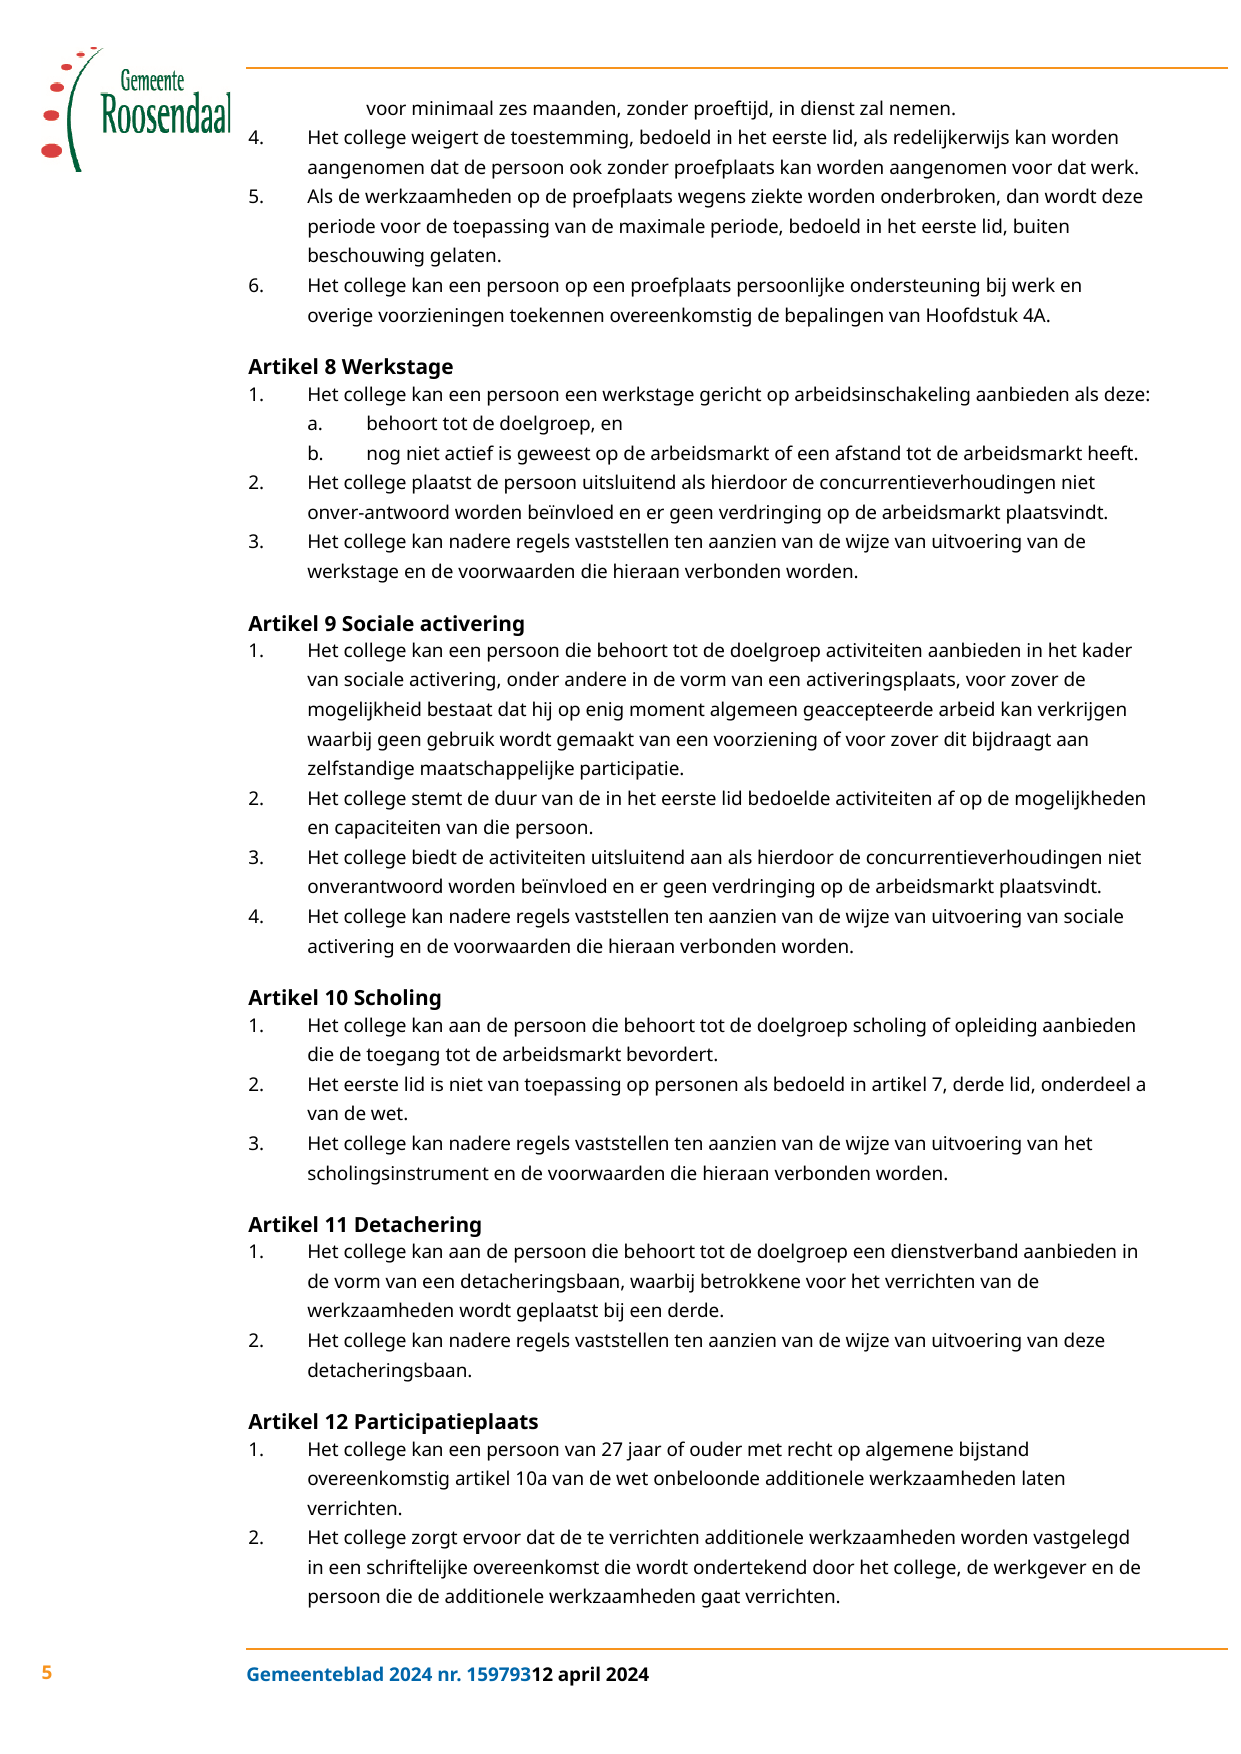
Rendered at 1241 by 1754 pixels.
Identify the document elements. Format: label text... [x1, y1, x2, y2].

text Artikel 12 Participatieplaats [248, 1407, 1152, 1436]
list Het college zorgt ervoor dat de te verrichten additionele werkzaamheden worden vastgelegd in een schriftelijke overeenkomst die wordt ondertekend door het college, de werkgever en de persoon die de additionele werkzaamheden gaat verrichten. [248, 1524, 1152, 1609]
text Artikel 10 Scholing [248, 983, 1152, 1012]
text Artikel 11 Detachering [248, 1210, 1152, 1238]
text Artikel 9 Sociale activering [248, 609, 1152, 637]
list Het college kan nadere regels vaststellen ten aanzien van de wijze van uitvoering van deze detacheringsbaan. [248, 1327, 1152, 1383]
list Het college kan een persoon een werkstage gericht op arbeidsinschakeling aanbieden als deze: [248, 381, 1152, 406]
list Het college weigert de toestemming, bedoeld in het eerste lid, als redelijkerwijs kan worden aangenomen dat de persoon ook zonder proefplaats kan worden aangenomen voor dat werk. [248, 124, 1152, 180]
list Het college kan aan de persoon die behoort tot de doelgroep scholing of opleiding aanbieden die de toegang tot de arbeidsmarkt bevordert. [248, 1012, 1152, 1067]
text Artikel 8 Werkstage [248, 352, 1152, 381]
list Het college kan een persoon op een proefplaats persoonlijke ondersteuning bij werk en overige voorzieningen toekennen overeenkomstig de bepalingen van Hoofdstuk 4A. [248, 272, 1152, 328]
picture [41, 47, 231, 172]
list Het college kan nadere regels vaststellen ten aanzien van de wijze van uitvoering van het scholingsinstrument en de voorwaarden die hieraan verbonden worden. [248, 1130, 1152, 1185]
list Het college kan een persoon van 27 jaar of ouder met recht op algemene bijstand overeenkomstig artikel 10a van de wet onbeloonde additionele werkzaamheden laten verrichten. [248, 1436, 1152, 1521]
list nog niet actief is geweest op de arbeidsmarkt of een afstand tot de arbeidsmarkt heeft. [307, 440, 1152, 466]
list Het college kan een persoon die behoort tot de doelgroep activiteiten aanbieden in het kader van sociale activering, onder andere in de vorm van een activeringsplaats, voor zover de mogelijkheid bestaat dat hij op enig moment algemeen geaccepteerde arbeid kan verkrijgen waarbij geen gebruik wordt gemaakt van een voorziening of voor zover dit bijdraagt aan zelfstandige maatschappelijke participatie. [248, 637, 1152, 781]
list Het college kan nadere regels vaststellen ten aanzien van de wijze van uitvoering van de werkstage en de voorwaarden die hieraan verbonden worden. [248, 529, 1152, 584]
list Het college kan aan de persoon die behoort tot de doelgroep een dienstverband aanbieden in de vorm van een detacheringsbaan, waarbij betrokkene voor het verrichten van de werkzaamheden wordt geplaatst bij een derde. [248, 1238, 1152, 1323]
list Het college plaatst de persoon uitsluitend als hierdoor de concurrentieverhoudingen niet onver-antwoord worden beïnvloed en er geen verdringing op de arbeidsmarkt plaatsvindt. [248, 469, 1152, 525]
list voor minimaal zes maanden, zonder proeftijd, in dienst zal nemen. [307, 95, 1152, 121]
list behoort tot de doelgroep, en [307, 410, 1152, 436]
list Het college kan nadere regels vaststellen ten aanzien van de wijze van uitvoering van sociale activering en de voorwaarden die hieraan verbonden worden. [248, 903, 1152, 959]
list Het college stemt de duur van de in het eerste lid bedoelde activiteiten af op de mogelijkheden en capaciteiten van die persoon. [248, 785, 1152, 840]
list Het college biedt de activiteiten uitsluitend aan als hierdoor de concurrentieverhoudingen niet onverantwoord worden beïnvloed en er geen verdringing op de arbeidsmarkt plaatsvindt. [248, 844, 1152, 899]
list Het eerste lid is niet van toepassing op personen als bedoeld in artikel 7, derde lid, onderdeel a van de wet. [248, 1071, 1152, 1126]
list Als de werkzaamheden op de proefplaats wegens ziekte worden onderbroken, dan wordt deze periode voor de toepassing van de maximale periode, bedoeld in het eerste lid, buiten beschouwing gelaten. [248, 183, 1152, 268]
